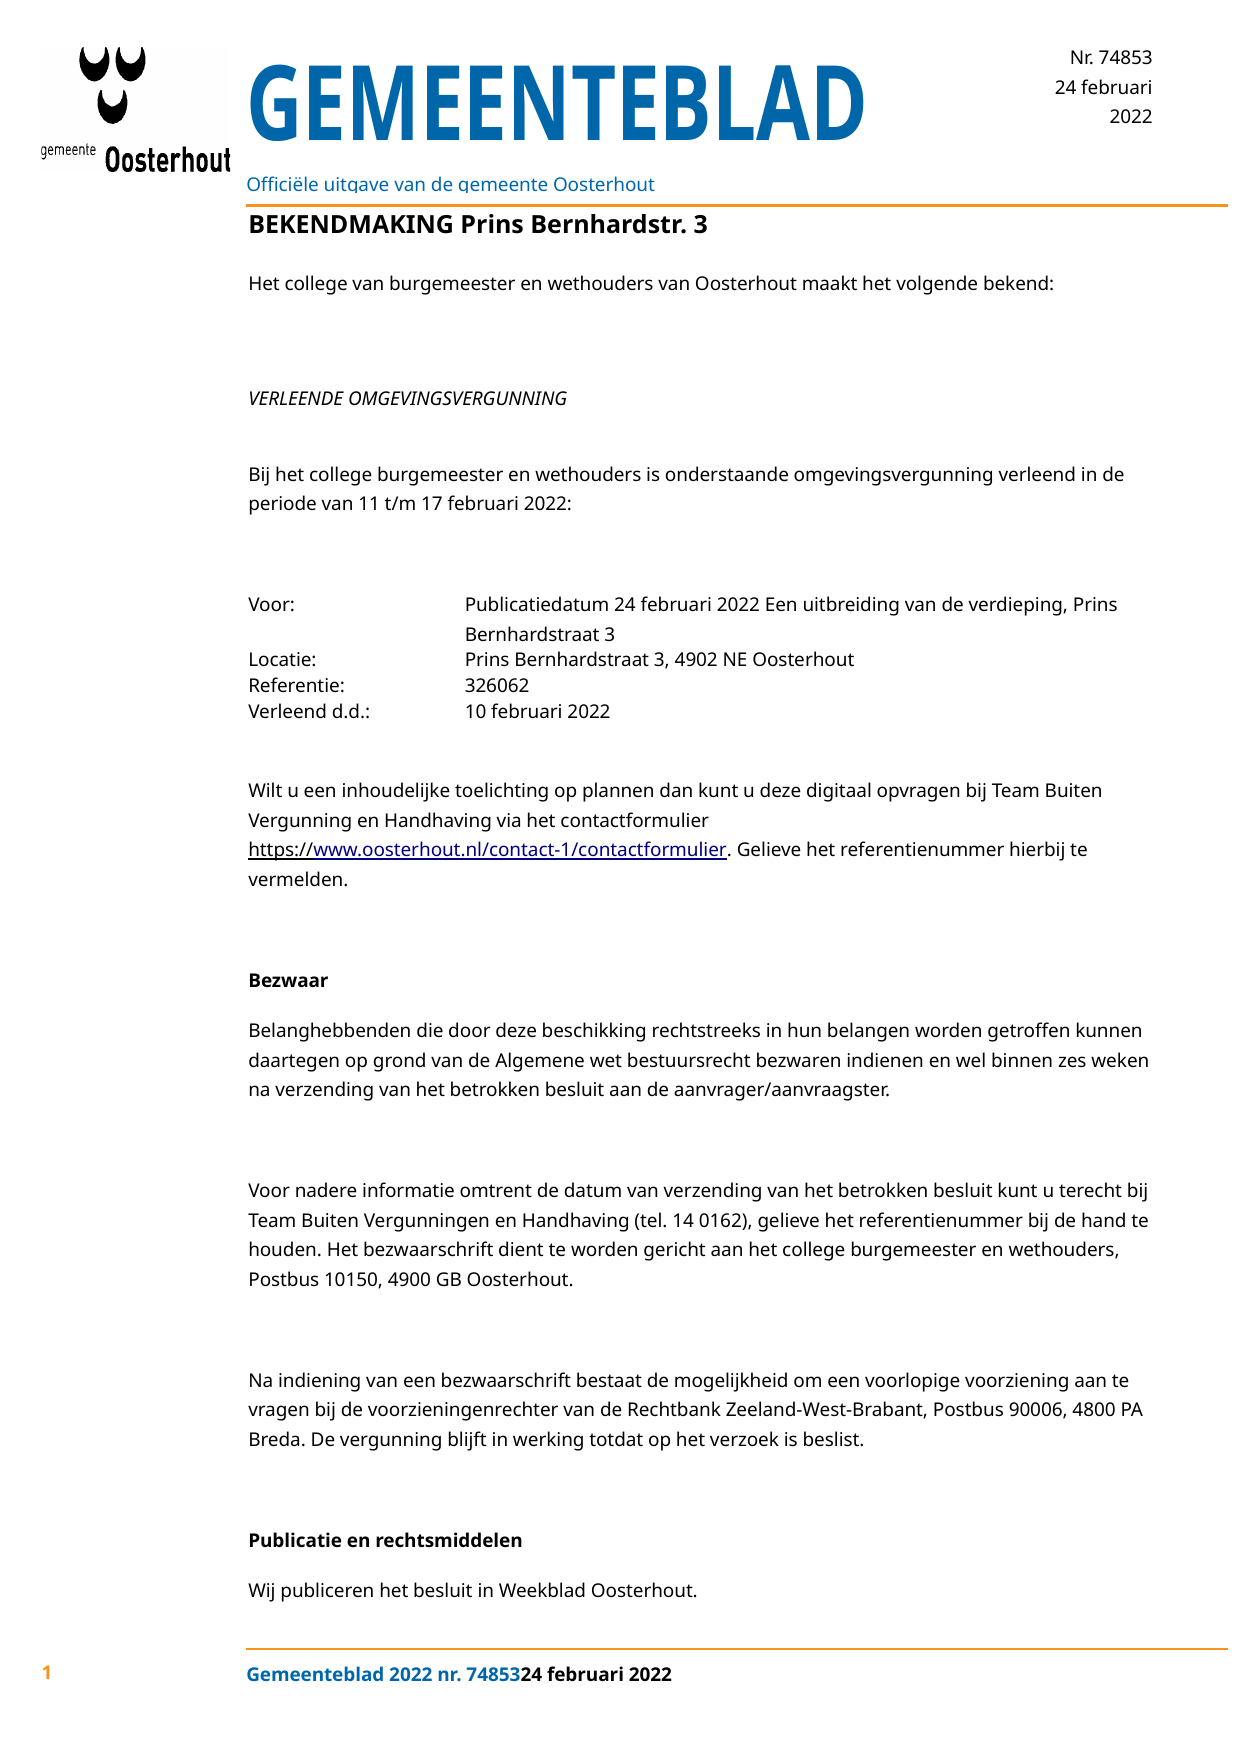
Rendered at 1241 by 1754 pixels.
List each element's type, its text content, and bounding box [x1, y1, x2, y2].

table_cell Prins Bernhardstraat 3, 4902 NE Oosterhout [465, 647, 1152, 672]
text Publicatie en rechtsmiddelen [248, 1527, 1152, 1553]
text Wilt u een inhoudelijke toelichting op plannen dan kunt u deze digitaal opvragen bij Team Buiten Vergunning en Handhaving via het contactformulier https://www.oosterhout.nl/contact-1/contactformulier. Gelieve het referentienummer hierbij te vermelden. [248, 777, 1152, 892]
text Wij publiceren het besluit in Weekblad Oosterhout. [248, 1577, 1152, 1603]
table_cell Verleend d.d.: [248, 698, 464, 724]
table_cell 326062 [465, 673, 1152, 698]
text Het college van burgemeester en wethouders van Oosterhout maakt het volgende bekend: [248, 270, 1152, 296]
text Bezwaar [248, 967, 1152, 993]
table_cell 10 februari 2022 [465, 698, 1152, 724]
table_cell Locatie: [248, 647, 464, 672]
picture [41, 47, 231, 172]
text Bij het college burgemeester en wethouders is onderstaande omgevingsvergunning verleend in de periode van 11 t/m 17 februari 2022: [248, 461, 1152, 516]
text Voor nadere informatie omtrent de datum van verzending van het betrokken besluit kunt u terecht bij Team Buiten Vergunningen en Handhaving (tel. 14 0162), gelieve het referentienummer bij de hand te houden. Het bezwaarschrift dient te worden gericht aan het college burgemeester en wethouders, Postbus 10150, 4900 GB Oosterhout. [248, 1177, 1152, 1292]
text Na indiening van een bezwaarschrift bestaat de mogelijkheid om een voorlopige voorziening aan te vragen bij de voorzieningenrechter van de Rechtbank Zeeland-West-Brabant, Postbus 90006, 4800 PA Breda. De vergunning blijft in werking totdat op het verzoek is beslist. [248, 1367, 1152, 1452]
table_cell Referentie: [248, 673, 464, 698]
table_header Voor: [248, 591, 464, 647]
text Belanghebbenden die door deze beschikking rechtstreeks in hun belangen worden getroffen kunnen daartegen op grond van de Algemene wet bestuursrecht bezwaren indienen en wel binnen zes weken na verzending van het betrokken besluit aan de aanvrager/aanvraagster. [248, 1017, 1152, 1102]
text VERLEENDE OMGEVINGSVERGUNNING [248, 385, 1152, 410]
table_header Publicatiedatum 24 februari 2022 Een uitbreiding van de verdieping, Prins Bernhardstraat 3 [465, 591, 1152, 647]
text BEKENDMAKING Prins Bernhardstr. 3 [248, 207, 1152, 241]
